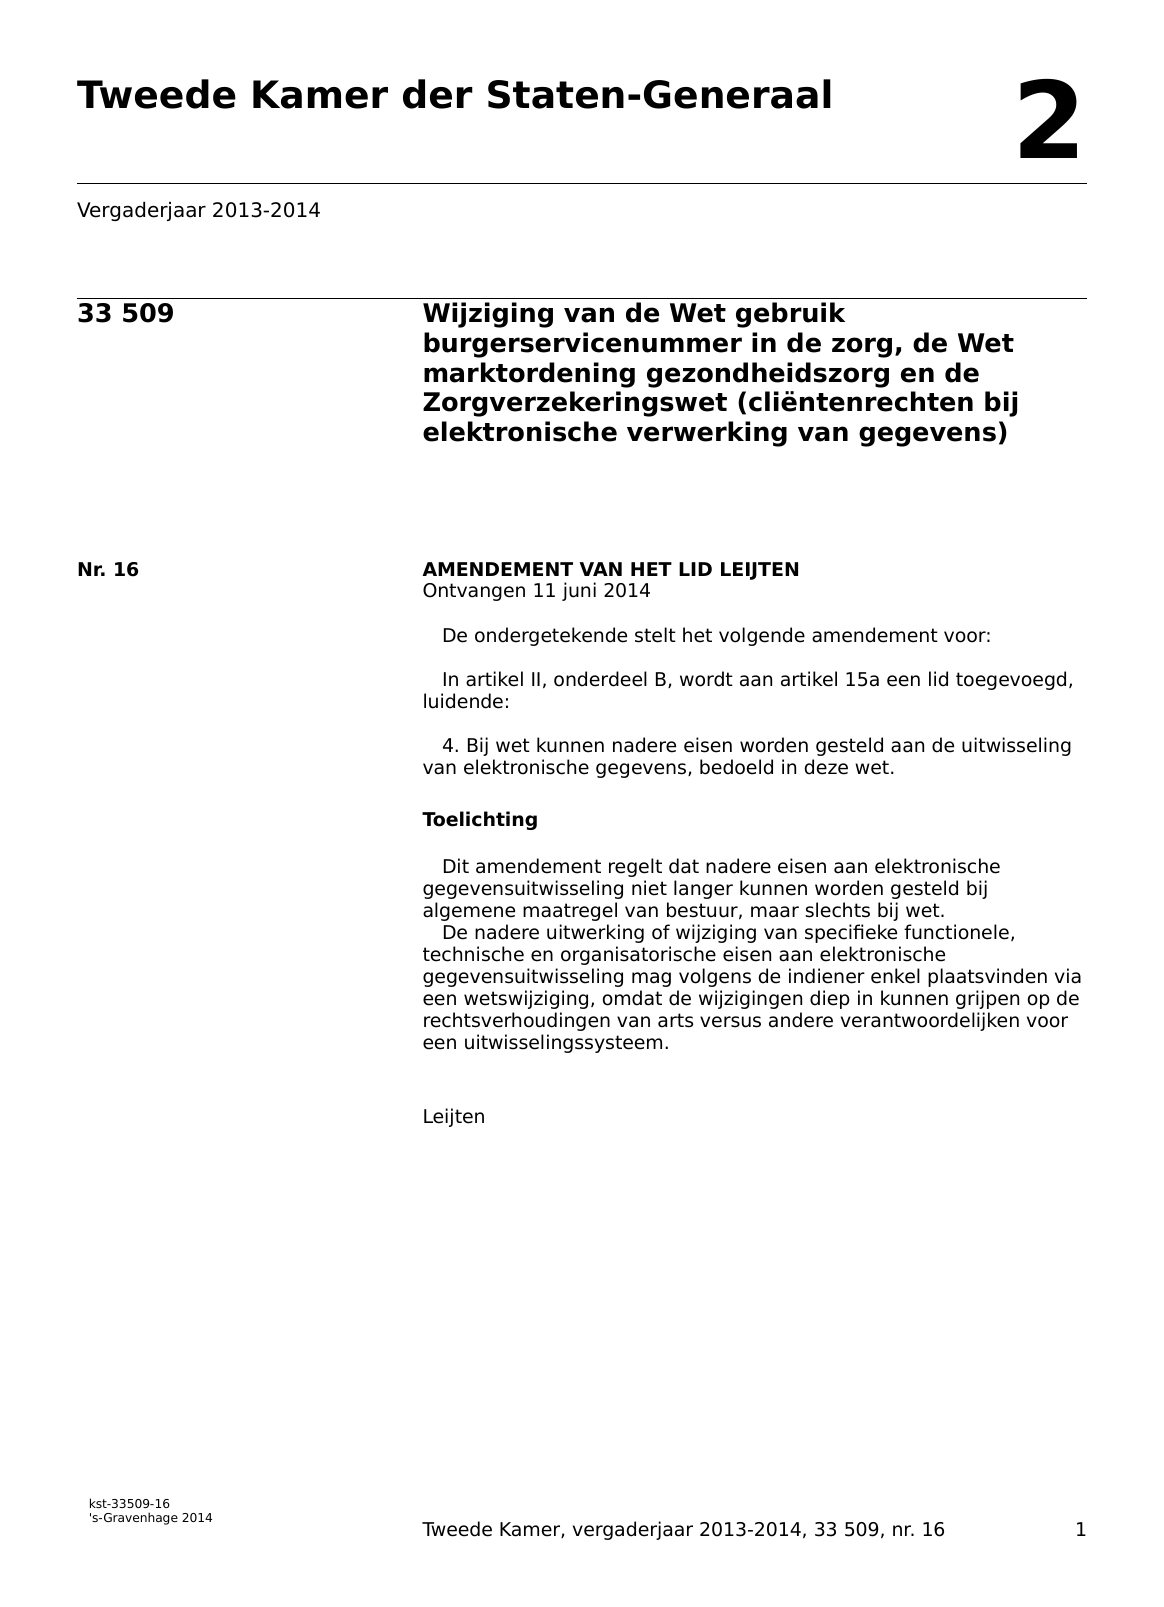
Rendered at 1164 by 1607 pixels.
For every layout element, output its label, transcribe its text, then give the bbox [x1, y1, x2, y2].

text 's-Gravenhage 2014 [88, 1511, 323, 1525]
text Dit amendement regelt dat nadere eisen aan elektronische gegevensuitwisseling niet langer kunnen worden gesteld bij algemene maatregel van bestuur, maar slechts bij wet. [422, 856, 1087, 922]
subtitle 33 509 Wijziging van de Wet gebruik burgerservicenummer in de zorg, de Wet marktordening gezondheidszorg en de Zorgverzekeringswet (cliëntenrechten bij elektronische verwerking van gegevens) [77, 299, 1087, 447]
table_header 2 [886, 59, 1087, 183]
text De ondergetekende stelt het volgende amendement voor: [422, 624, 1087, 647]
table_header Tweede Kamer der Staten-Generaal [77, 59, 886, 183]
text kst-33509-16 [88, 1497, 323, 1511]
text Leijten [422, 1084, 1087, 1128]
subtitle Nr. 16 AMENDEMENT VAN HET LID LEIJTEN [77, 558, 1087, 580]
subtitle Toelichting [422, 809, 1087, 831]
text 4. Bij wet kunnen nadere eisen worden gesteld aan de uitwisseling van elektronische gegevens, bedoeld in deze wet. [422, 735, 1087, 779]
text De nadere uitwerking of wijziging van specifieke functionele, technische en organisatorische eisen aan elektronische gegevensuitwisseling mag volgens de indiener enkel plaatsvinden via een wetswijziging, omdat de wijzigingen diep in kunnen grijpen op de rechtsverhoudingen van arts versus andere verantwoordelijken voor een uitwisselingssysteem. [422, 922, 1087, 1054]
text In artikel II, onderdeel B, wordt aan artikel 15a een lid toegevoegd, luidende: [422, 669, 1087, 713]
table_cell Vergaderjaar 2013-2014 [77, 184, 1087, 298]
text Ontvangen 11 juni 2014 [422, 580, 1087, 602]
